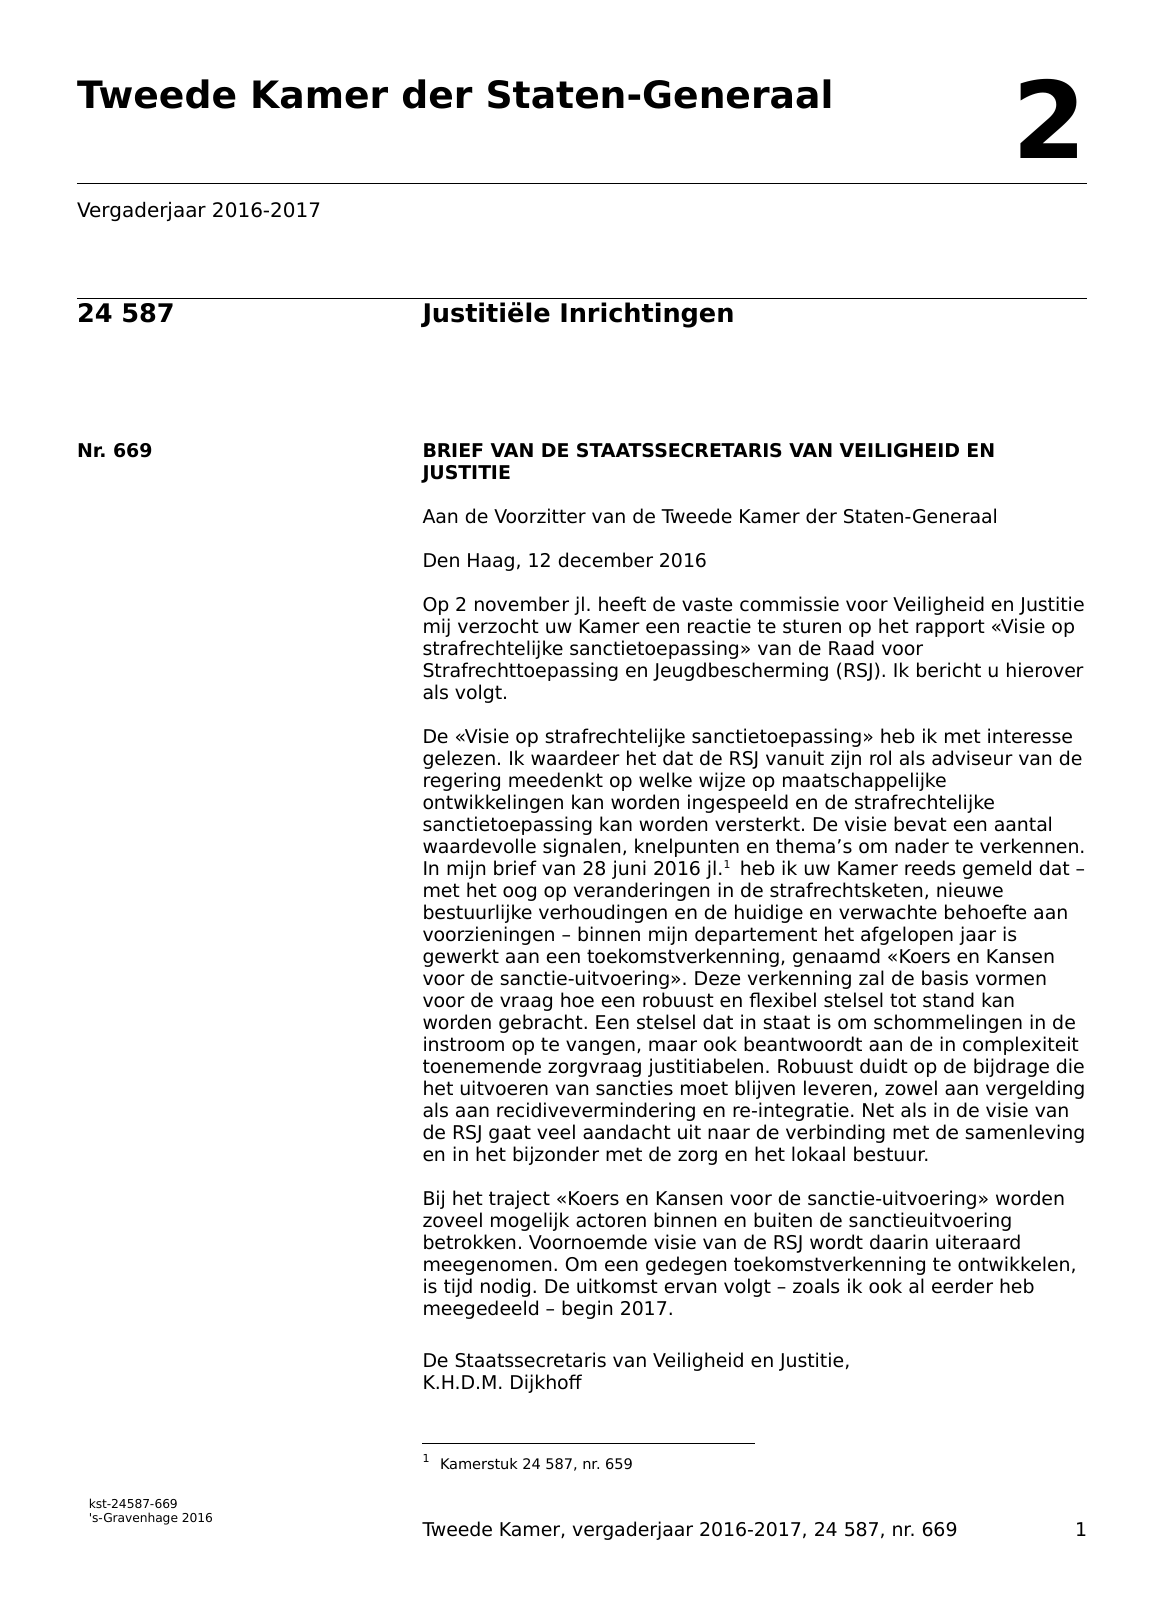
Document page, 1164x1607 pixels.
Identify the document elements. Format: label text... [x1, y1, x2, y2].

table_cell Vergaderjaar 2016-2017 [77, 184, 1087, 298]
text Den Haag, 12 december 2016 [422, 550, 1087, 572]
text Kamerstuk 24 587, nr. 659 [422, 1452, 1087, 1474]
text De Staatssecretaris van Veiligheid en Justitie, K.H.D.M. Dijkhoff [422, 1350, 1087, 1394]
table_header 2 [886, 59, 1087, 183]
text Op 2 november jl. heeft de vaste commissie voor Veiligheid en Justitie mij verzocht uw Kamer een reactie te sturen op het rapport «Visie op strafrechtelijke sanctietoepassing» van de Raad voor Strafrechttoepassing en Jeugdbescherming (RSJ). Ik bericht u hierover als volgt. [422, 594, 1087, 704]
text De «Visie op strafrechtelijke sanctietoepassing» heb ik met interesse gelezen. Ik waardeer het dat de RSJ vanuit zijn rol als adviseur van de regering meedenkt op welke wijze op maatschappelijke ontwikkelingen kan worden ingespeeld en de strafrechtelijke sanctietoepassing kan worden versterkt. De visie bevat een aantal waardevolle signalen, knelpunten en thema’s om nader te verkennen. In mijn brief van 28 juni 2016 jl. heb ik uw Kamer reeds gemeld dat – met het oog op veranderingen in de strafrechtsketen, nieuwe bestuurlijke verhoudingen en de huidige en verwachte behoefte aan voorzieningen – binnen mijn departement het afgelopen jaar is gewerkt aan een toekomstverkenning, genaamd «Koers en Kansen voor de sanctie-uitvoering». Deze verkenning zal de basis vormen voor de vraag hoe een robuust en flexibel stelsel tot stand kan worden gebracht. Een stelsel dat in staat is om schommelingen in de instroom op te vangen, maar ook beantwoordt aan de in complexiteit toenemende zorgvraag justitiabelen. Robuust duidt op de bijdrage die het uitvoeren van sancties moet blijven leveren, zowel aan vergelding als aan recidivevermindering en re-integratie. Net als in de visie van de RSJ gaat veel aandacht uit naar de verbinding met de samenleving en in het bijzonder met de zorg en het lokaal bestuur. [422, 726, 1087, 1166]
table_header Tweede Kamer der Staten-Generaal [77, 59, 886, 183]
subtitle Nr. 669 BRIEF VAN DE STAATSSECRETARIS VAN VEILIGHEID EN JUSTITIE [77, 440, 1087, 484]
text 's-Gravenhage 2016 [88, 1511, 323, 1525]
text kst-24587-669 [88, 1497, 323, 1511]
text Aan de Voorzitter van de Tweede Kamer der Staten-Generaal [422, 506, 1087, 528]
text Bij het traject «Koers en Kansen voor de sanctie-uitvoering» worden zoveel mogelijk actoren binnen en buiten de sanctieuitvoering betrokken. Voornoemde visie van de RSJ wordt daarin uiteraard meegenomen. Om een gedegen toekomstverkenning te ontwikkelen, is tijd nodig. De uitkomst ervan volgt – zoals ik ook al eerder heb meegedeeld – begin 2017. [422, 1188, 1087, 1320]
subtitle 24 587 Justitiële Inrichtingen [77, 299, 1087, 329]
